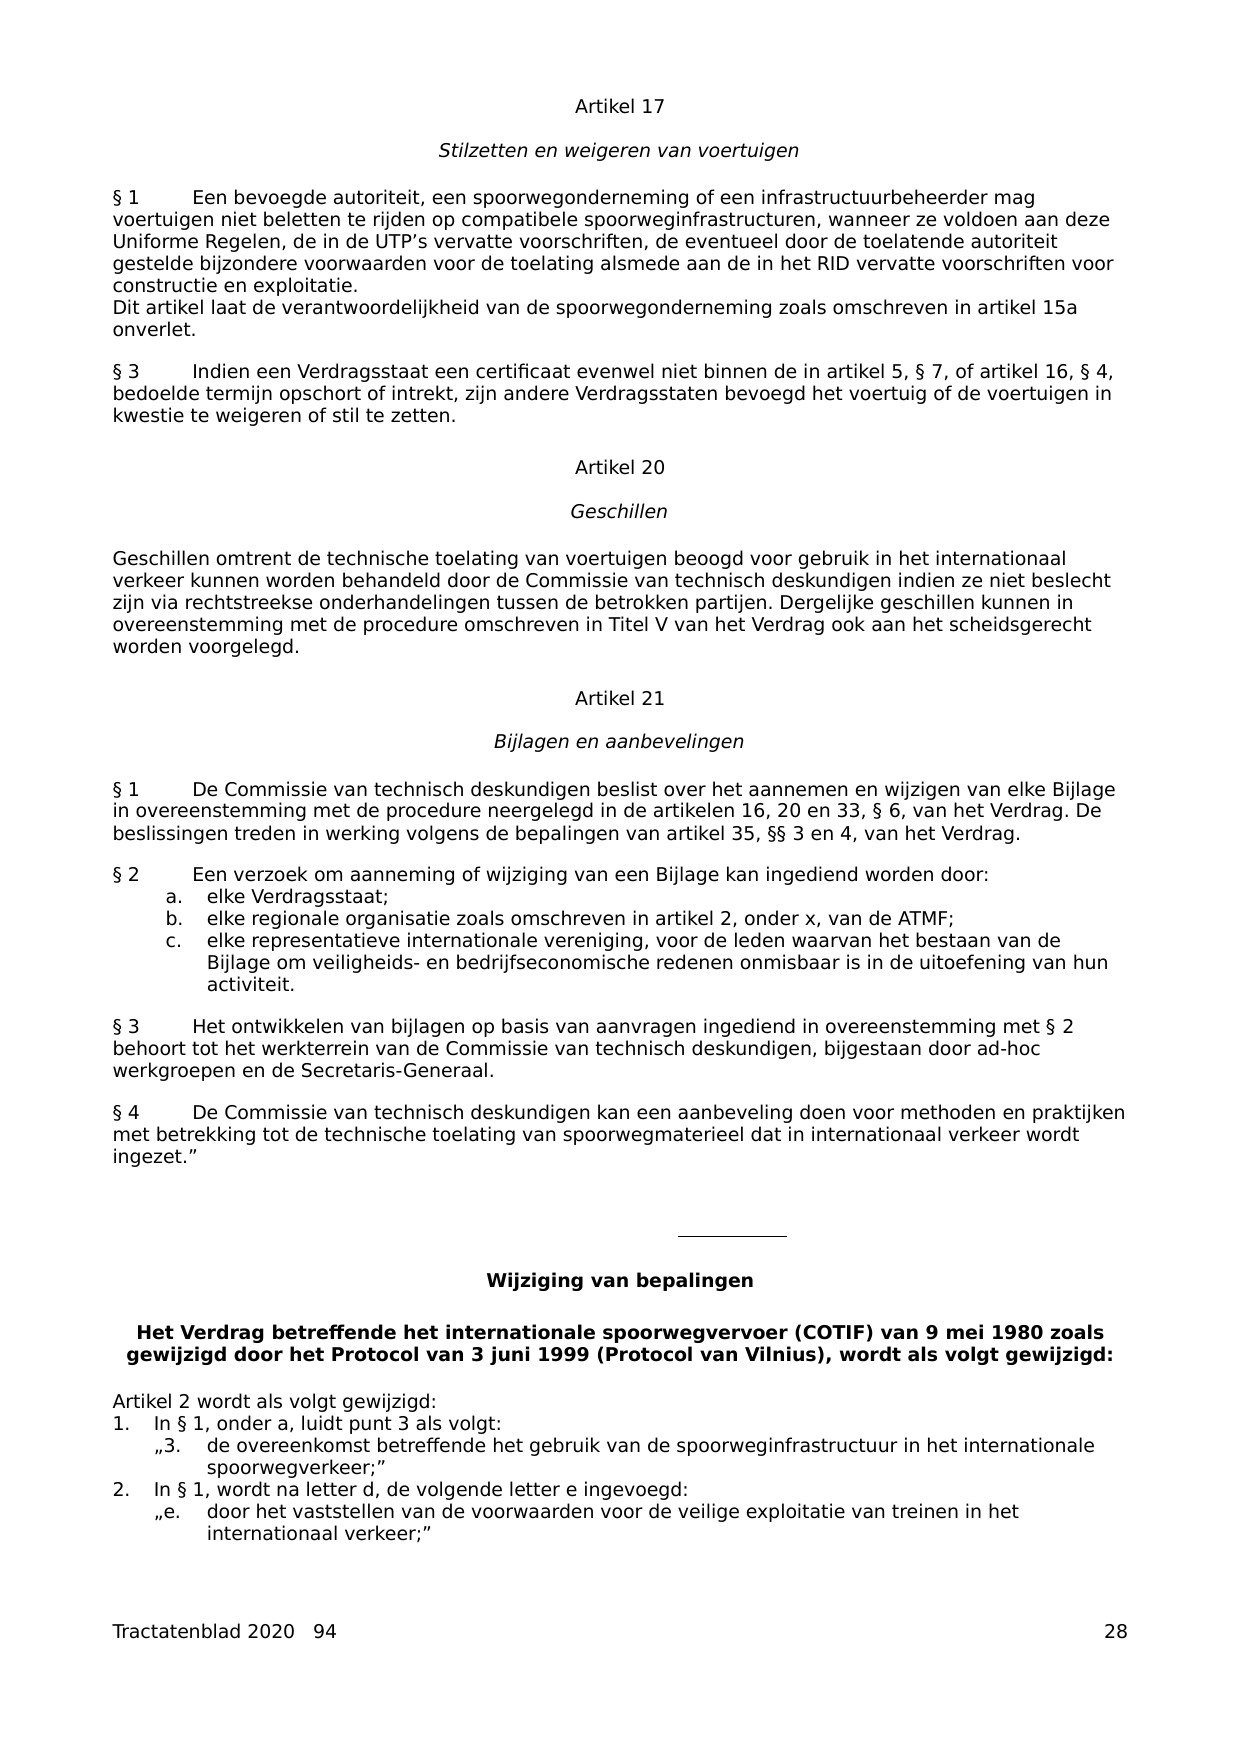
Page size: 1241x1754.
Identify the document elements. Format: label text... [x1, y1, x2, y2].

text § 3 Indien een Verdragsstaat een certificaat evenwel niet binnen de in artikel 5, § 7, of artikel 16, § 4, bedoelde termijn opschort of intrekt, zijn andere Verdragsstaten bevoegd het voertuig of de voertuigen in kwestie te weigeren of stil te zetten. [112, 361, 1128, 427]
text Dit artikel laat de verantwoordelijkheid van de spoorwegonderneming zoals omschreven in artikel 15a onverlet. [112, 297, 1128, 341]
subtitle Wijziging van bepalingen [112, 1270, 1128, 1292]
subtitle Artikel 17 Stilzetten en weigeren van voertuigen [112, 96, 1128, 162]
text Geschillen omtrent de technische toelating van voertuigen beoogd voor gebruik in het internationaal verkeer kunnen worden behandeld door de Commissie van technisch deskundigen indien ze niet beslecht zijn via rechtstreekse onderhandelingen tussen de betrokken partijen. Dergelijke geschillen kunnen in overeenstemming met de procedure omschreven in Titel V van het Verdrag ook aan het scheidsgerecht worden voorgelegd. [112, 548, 1128, 657]
subtitle Artikel 20 Geschillen [112, 457, 1128, 523]
text „3. de overeenkomst betreffende het gebruik van de spoorweginfrastructuur in het internationale spoorwegverkeer;” [153, 1435, 1128, 1479]
text § 4 De Commissie van technisch deskundigen kan een aanbeveling doen voor methoden en praktijken met betrekking tot de technische toelating van spoorwegmaterieel dat in internationaal verkeer wordt ingezet.” [112, 1102, 1128, 1168]
text „e. door het vaststellen van de voorwaarden voor de veilige exploitatie van treinen in het internationaal verkeer;” [153, 1501, 1128, 1545]
subtitle Het Verdrag betreffende het internationale spoorwegvervoer (COTIF) van 9 mei 1980 zoals gewijzigd door het Protocol van 3 juni 1999 (Protocol van Vilnius), wordt als volgt gewijzigd: [112, 1322, 1128, 1366]
text Artikel 2 wordt als volgt gewijzigd: [112, 1391, 1128, 1413]
text § 1 De Commissie van technisch deskundigen beslist over het aannemen en wijzigen van elke Bijlage in overeenstemming met de procedure neergelegd in de artikelen 16, 20 en 33, § 6, van het Verdrag. De beslissingen treden in werking volgens de bepalingen van artikel 35, §§ 3 en 4, van het Verdrag. [112, 778, 1128, 844]
text a. elke Verdragsstaat; [165, 886, 1128, 908]
text 1. In § 1, onder a, luidt punt 3 als volgt: [112, 1413, 1128, 1435]
text § 2 Een verzoek om aanneming of wijziging van een Bijlage kan ingediend worden door: [112, 864, 1128, 886]
text 2. In § 1, wordt na letter d, de volgende letter e ingevoegd: [112, 1479, 1128, 1501]
text b. elke regionale organisatie zoals omschreven in artikel 2, onder x, van de ATMF; [165, 908, 1128, 930]
text c. elke representatieve internationale vereniging, voor de leden waarvan het bestaan van de Bijlage om veiligheids- en bedrijfseconomische redenen onmisbaar is in de uitoefening van hun activiteit. [165, 930, 1128, 996]
text § 3 Het ontwikkelen van bijlagen op basis van aanvragen ingediend in overeenstemming met § 2 behoort tot het werkterrein van de Commissie van technisch deskundigen, bijgestaan door ad-hoc werkgroepen en de Secretaris-Generaal. [112, 1016, 1128, 1082]
subtitle Artikel 21 Bijlagen en aanbevelingen [112, 687, 1128, 753]
text § 1 Een bevoegde autoriteit, een spoorwegonderneming of een infrastructuurbeheerder mag voertuigen niet beletten te rijden op compatibele spoorweginfrastructuren, wanneer ze voldoen aan deze Uniforme Regelen, de in de UTP’s vervatte voorschriften, de eventueel door de toelatende autoriteit gestelde bijzondere voorwaarden voor de toelating alsmede aan de in het RID vervatte voorschriften voor constructie en exploitatie. [112, 187, 1128, 297]
